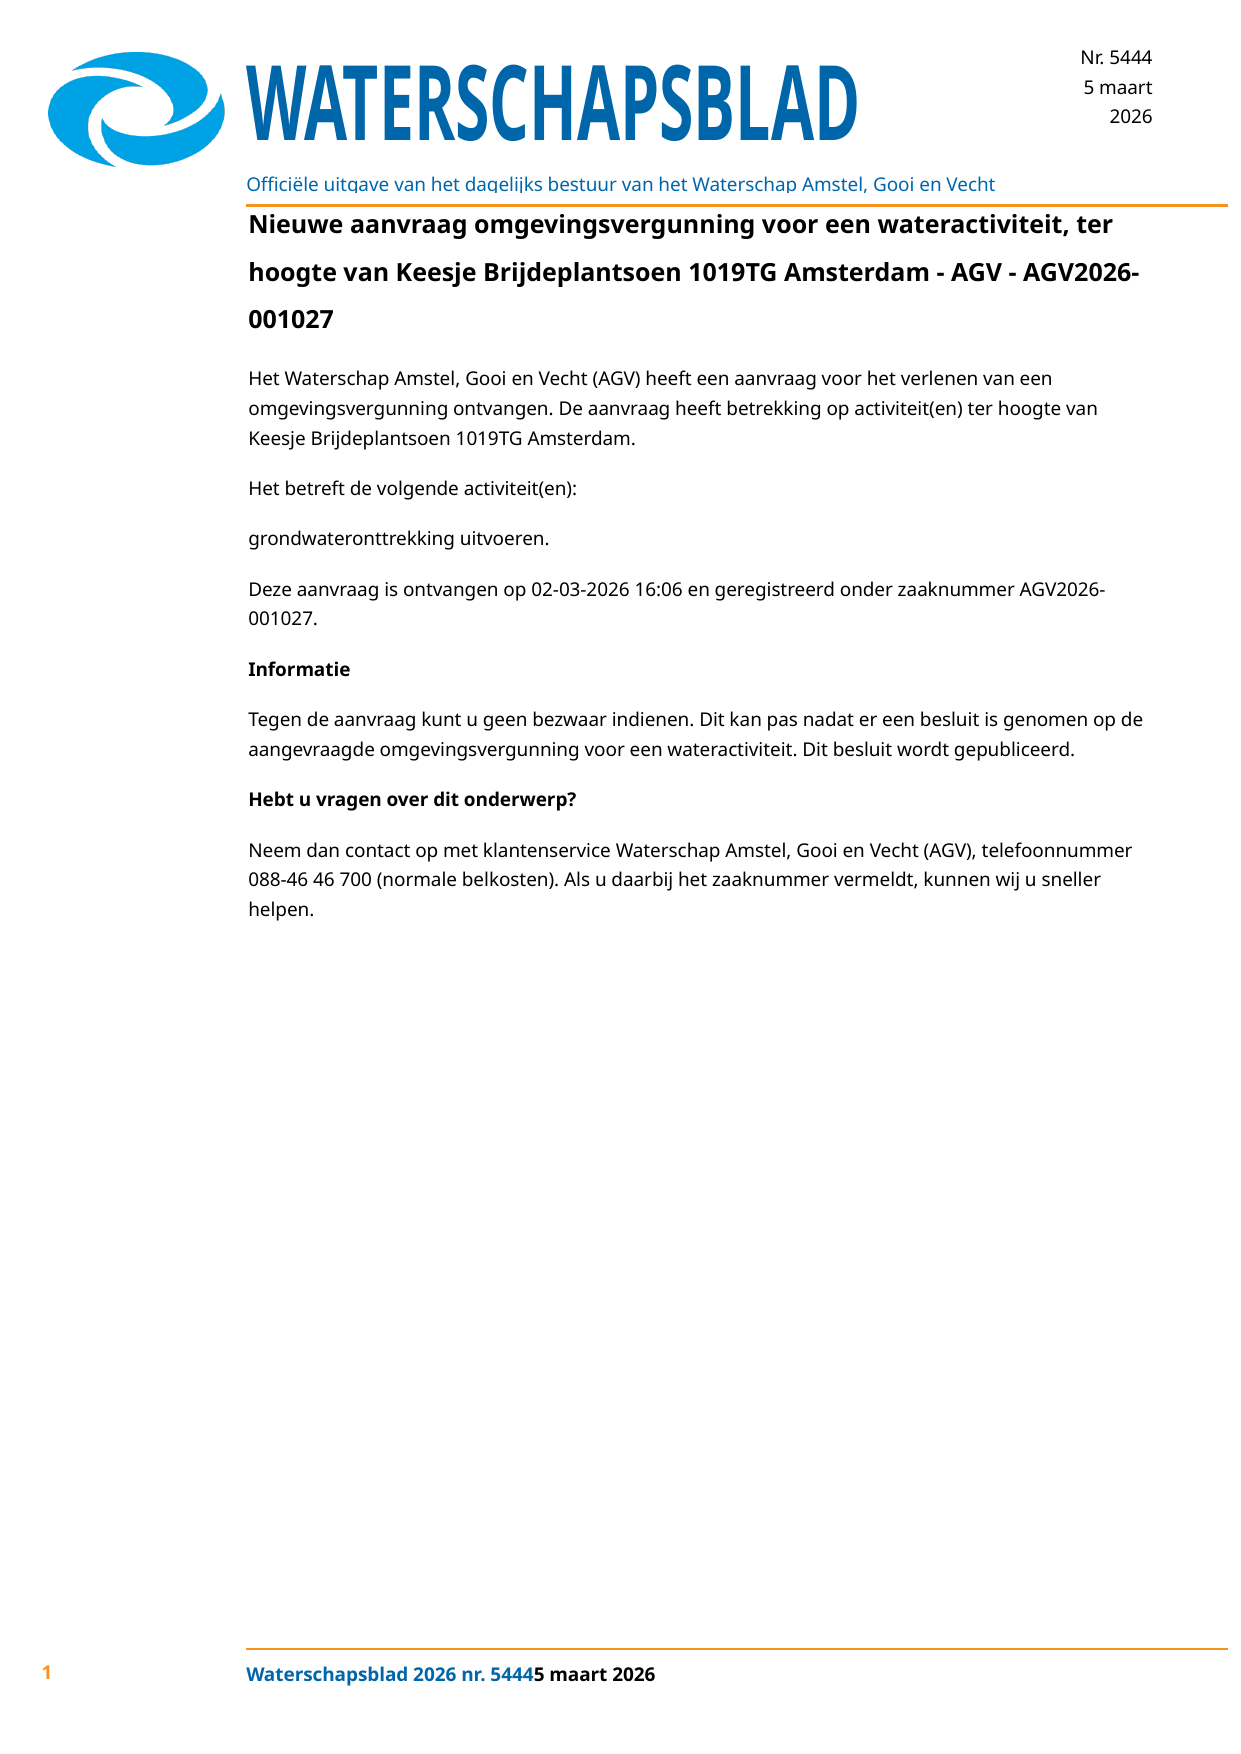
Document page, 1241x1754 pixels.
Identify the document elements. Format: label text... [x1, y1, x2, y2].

text Nieuwe aanvraag omgevingsvergunning voor een wateractiviteit, ter hoogte van Keesje Brijdeplantsoen 1019TG Amsterdam - AGV - AGV2026-001027 [248, 207, 1152, 336]
text Neem dan contact op met klantenservice Waterschap Amstel, Gooi en Vecht (AGV), telefoonnummer 088-46 46 700 (normale belkosten). Als u daarbij het zaaknummer vermeldt, kunnen wij u sneller helpen. [248, 837, 1152, 922]
text Het Waterschap Amstel, Gooi en Vecht (AGV) heeft een aanvraag voor het verlenen van een omgevingsvergunning ontvangen. De aanvraag heeft betrekking op activiteit(en) ter hoogte van Keesje Brijdeplantsoen 1019TG Amsterdam. [248, 366, 1152, 450]
text Tegen de aanvraag kunt u geen bezwaar indienen. Dit kan pas nadat er een besluit is genomen op de aangevraagde omgevingsvergunning voor een wateractiviteit. Dit besluit wordt gepubliceerd. [248, 706, 1152, 762]
text Hebt u vragen over dit onderwerp? [248, 786, 1152, 812]
text Deze aanvraag is ontvangen op 02-03-2026 16:06 en geregistreerd onder zaaknummer AGV2026-001027. [248, 576, 1152, 631]
text Het betreft de volgende activiteit(en): [248, 475, 1152, 501]
text Informatie [248, 656, 1152, 682]
picture [41, 47, 231, 172]
text grondwateronttrekking uitvoeren. [248, 526, 1152, 551]
